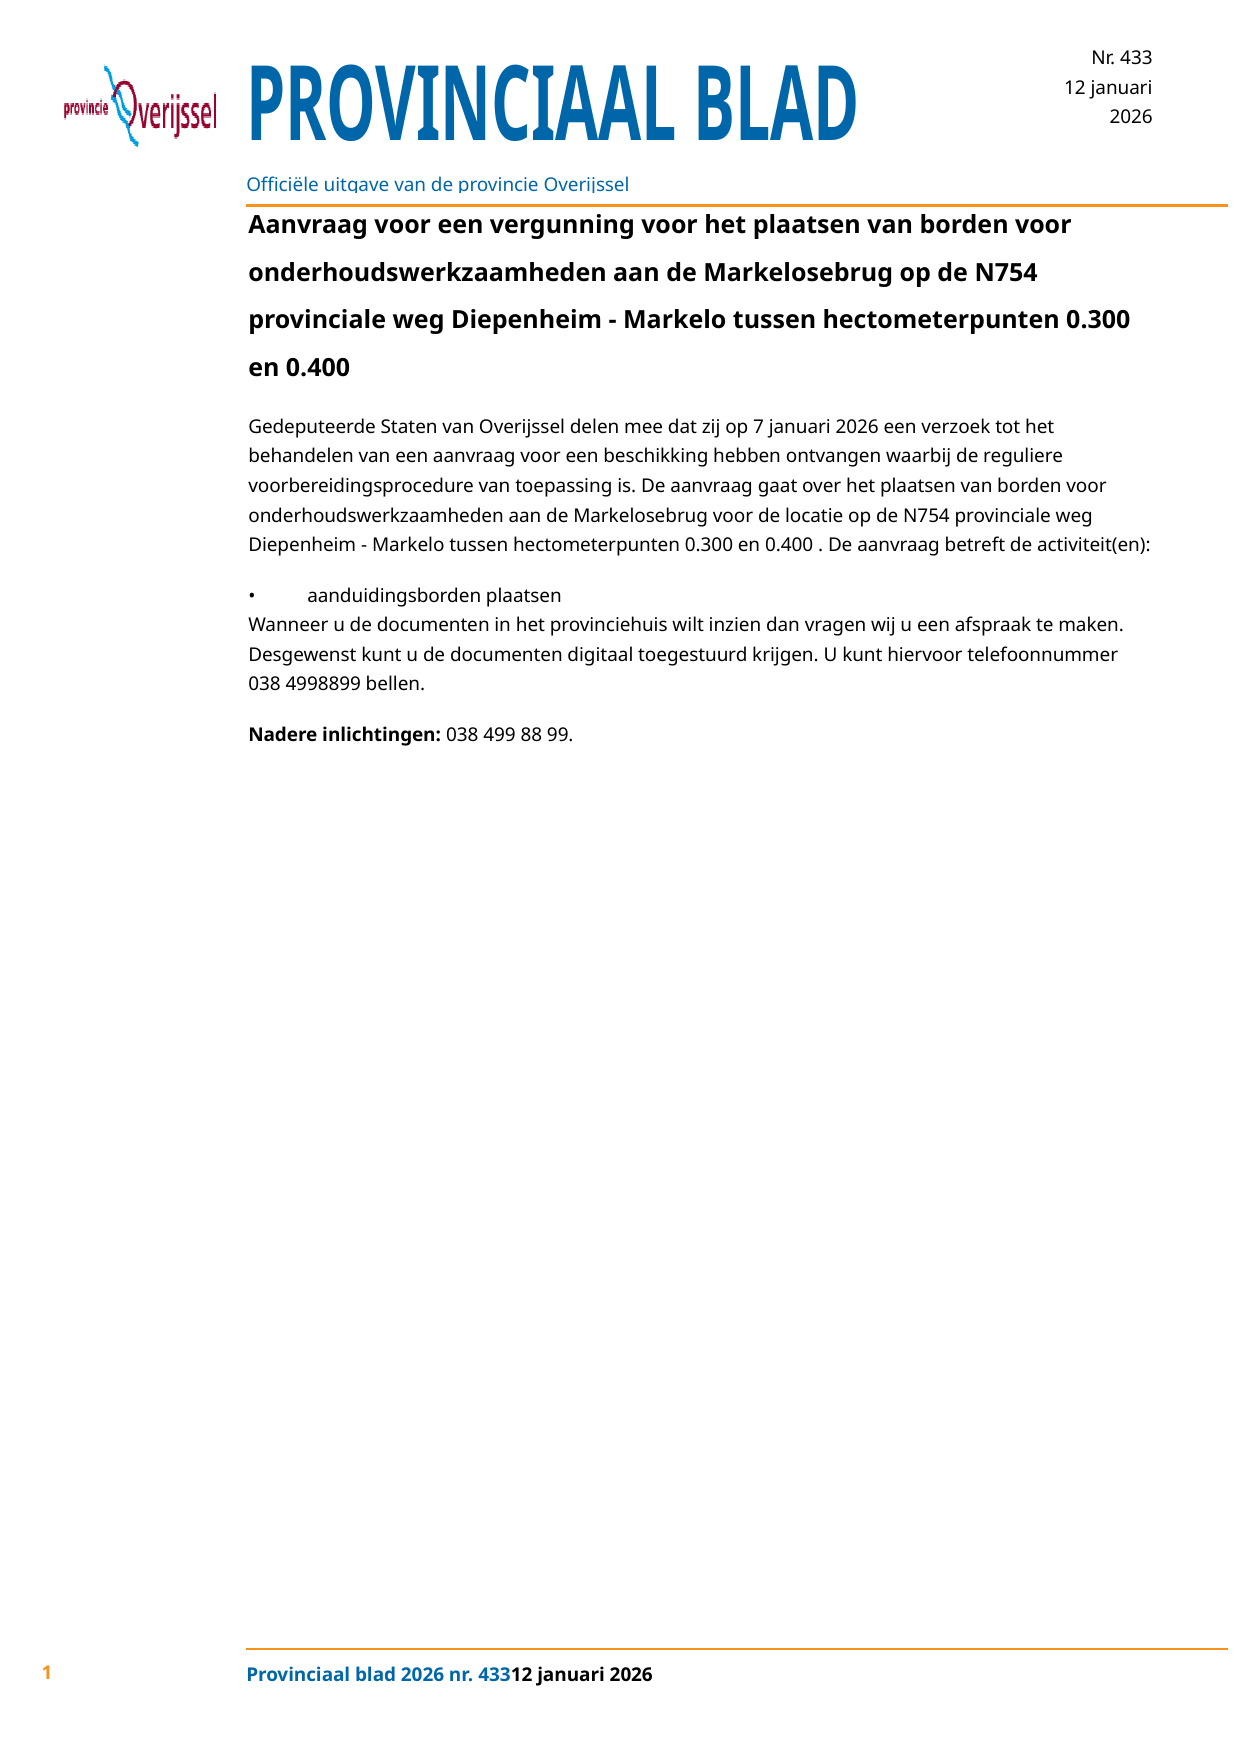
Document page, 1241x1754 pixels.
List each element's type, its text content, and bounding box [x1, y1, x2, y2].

picture [41, 47, 231, 172]
text Nadere inlichtingen: 038 499 88 99. [248, 721, 1152, 747]
text Wanneer u de documenten in het provinciehuis wilt inzien dan vragen wij u een afspraak te maken. Desgewenst kunt u de documenten digitaal toegestuurd krijgen. U kunt hiervoor telefoonnummer 038 4998899 bellen. [248, 611, 1152, 696]
list aanduidingsborden plaatsen [248, 582, 1152, 608]
text Aanvraag voor een vergunning voor het plaatsen van borden voor onderhoudswerkzaamheden aan de Markelosebrug op de N754 provinciale weg Diepenheim - Markelo tussen hectometerpunten 0.300 en 0.400 [248, 207, 1152, 384]
text Gedeputeerde Staten van Overijssel delen mee dat zij op 7 januari 2026 een verzoek tot het behandelen van een aanvraag voor een beschikking hebben ontvangen waarbij de reguliere voorbereidingsprocedure van toepassing is. De aanvraag gaat over het plaatsen van borden voor onderhoudswerkzaamheden aan de Markelosebrug voor de locatie op de N754 provinciale weg Diepenheim - Markelo tussen hectometerpunten 0.300 en 0.400 . De aanvraag betreft de activiteit(en): [248, 413, 1152, 557]
